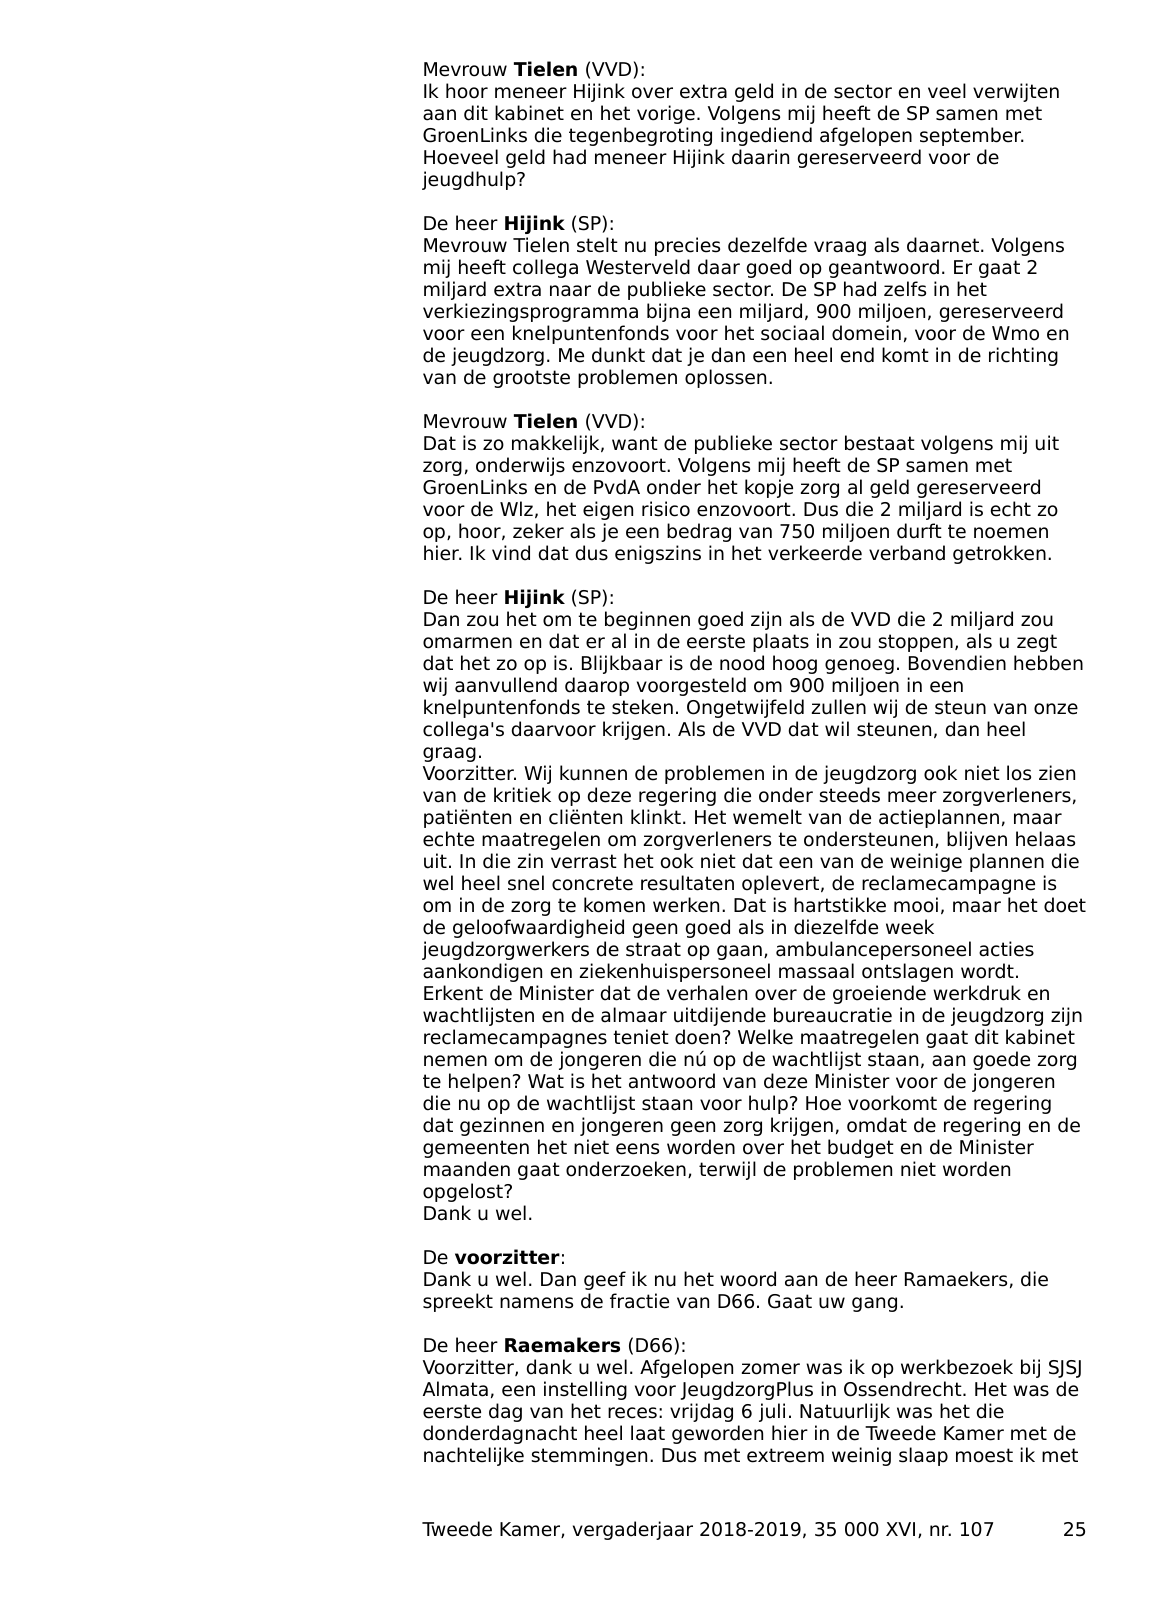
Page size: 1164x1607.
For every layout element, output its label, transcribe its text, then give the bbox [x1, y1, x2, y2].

text Mevrouw Tielen (VVD): [422, 411, 1087, 433]
text Mevrouw Tielen stelt nu precies dezelfde vraag als daarnet. Volgens mij heeft collega Westerveld daar goed op geantwoord. Er gaat 2 miljard extra naar de publieke sector. De SP had zelfs in het verkiezingsprogramma bijna een miljard, 900 miljoen, gereserveerd voor een knelpuntenfonds voor het sociaal domein, voor de Wmo en de jeugdzorg. Me dunkt dat je dan een heel end komt in de richting van de grootste problemen oplossen. [422, 235, 1087, 389]
text Dank u wel. [422, 1203, 1087, 1224]
text De heer Raemakers (D66): [422, 1335, 1087, 1357]
text Mevrouw Tielen (VVD): [422, 59, 1087, 81]
text Voorzitter, dank u wel. Afgelopen zomer was ik op werkbezoek bij SJSJ Almata, een instelling voor JeugdzorgPlus in Ossendrecht. Het was de eerste dag van het reces: vrijdag 6 juli. Natuurlijk was het die donderdagnacht heel laat geworden hier in de Tweede Kamer met de nachtelijke stemmingen. Dus met extreem weinig slaap moest ik met [422, 1357, 1087, 1467]
text Voorzitter. Wij kunnen de problemen in de jeugdzorg ook niet los zien van de kritiek op deze regering die onder steeds meer zorgverleners, patiënten en cliënten klinkt. Het wemelt van de actieplannen, maar echte maatregelen om zorgverleners te ondersteunen, blijven helaas uit. In die zin verrast het ook niet dat een van de weinige plannen die wel heel snel concrete resultaten oplevert, de reclamecampagne is om in de zorg te komen werken. Dat is hartstikke mooi, maar het doet de geloofwaardigheid geen goed als in diezelfde week jeugdzorgwerkers de straat op gaan, ambulancepersoneel acties aankondigen en ziekenhuispersoneel massaal ontslagen wordt. Erkent de Minister dat de verhalen over de groeiende werkdruk en wachtlijsten en de almaar uitdijende bureaucratie in de jeugdzorg zijn reclamecampagnes teniet doen? Welke maatregelen gaat dit kabinet nemen om de jongeren die nú op de wachtlijst staan, aan goede zorg te helpen? Wat is het antwoord van deze Minister voor de jongeren die nu op de wachtlijst staan voor hulp? Hoe voorkomt de regering dat gezinnen en jongeren geen zorg krijgen, omdat de regering en de gemeenten het niet eens worden over het budget en de Minister maanden gaat onderzoeken, terwijl de problemen niet worden opgelost? [422, 763, 1087, 1203]
text Dat is zo makkelijk, want de publieke sector bestaat volgens mij uit zorg, onderwijs enzovoort. Volgens mij heeft de SP samen met GroenLinks en de PvdA onder het kopje zorg al geld gereserveerd voor de Wlz, het eigen risico enzovoort. Dus die 2 miljard is echt zo op, hoor, zeker als je een bedrag van 750 miljoen durft te noemen hier. Ik vind dat dus enigszins in het verkeerde verband getrokken. [422, 433, 1087, 565]
text Dan zou het om te beginnen goed zijn als de VVD die 2 miljard zou omarmen en dat er al in de eerste plaats in zou stoppen, als u zegt dat het zo op is. Blijkbaar is de nood hoog genoeg. Bovendien hebben wij aanvullend daarop voorgesteld om 900 miljoen in een knelpuntenfonds te steken. Ongetwijfeld zullen wij de steun van onze collega's daarvoor krijgen. Als de VVD dat wil steunen, dan heel graag. [422, 609, 1087, 763]
text De heer Hijink (SP): [422, 213, 1087, 235]
text Dank u wel. Dan geef ik nu het woord aan de heer Ramaekers, die spreekt namens de fractie van D66. Gaat uw gang. [422, 1269, 1087, 1313]
text De heer Hijink (SP): [422, 587, 1087, 609]
text Ik hoor meneer Hijink over extra geld in de sector en veel verwijten aan dit kabinet en het vorige. Volgens mij heeft de SP samen met GroenLinks die tegenbegroting ingediend afgelopen september. Hoeveel geld had meneer Hijink daarin gereserveerd voor de jeugdhulp? [422, 81, 1087, 191]
text De voorzitter: [422, 1247, 1087, 1269]
